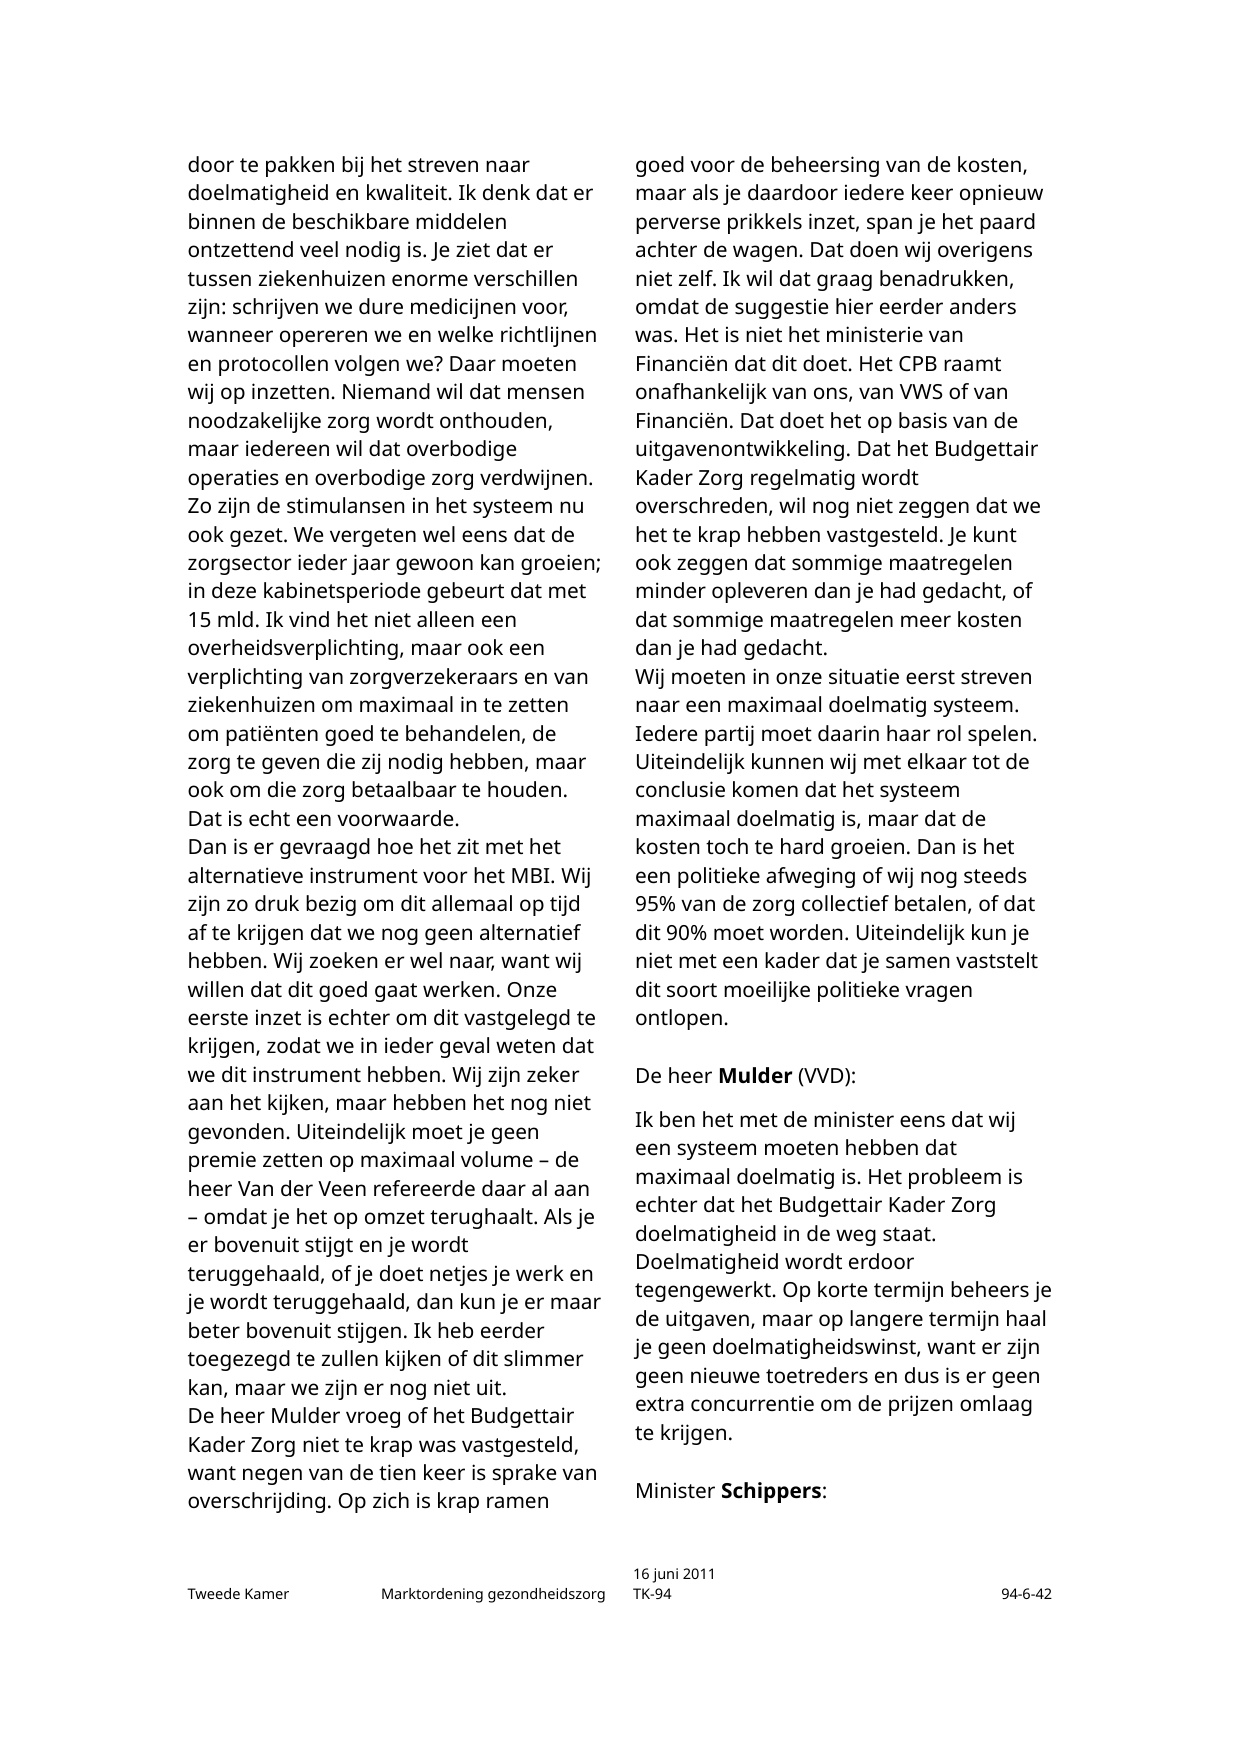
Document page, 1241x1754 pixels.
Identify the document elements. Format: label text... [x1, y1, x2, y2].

text De heer Mulder vroeg of het Budgettair Kader Zorg niet te krap was vastgesteld, want negen van de tien keer is sprake van overschrijding. Op zich is krap ramen [187, 1401, 605, 1515]
text goed voor de beheersing van de kosten, maar als je daardoor iedere keer opnieuw perverse prikkels inzet, span je het paard achter de wagen. Dat doen wij overigens niet zelf. Ik wil dat graag benadrukken, omdat de suggestie hier eerder anders was. Het is niet het ministerie van Financiën dat dit doet. Het CPB raamt onafhankelijk van ons, van VWS of van Financiën. Dat doet het op basis van de uitgavenontwikkeling. Dat het Budgettair Kader Zorg regelmatig wordt overschreden, wil nog niet zeggen dat we het te krap hebben vastgesteld. Je kunt ook zeggen dat sommige maatregelen minder opleveren dan je had gedacht, of dat sommige maatregelen meer kosten dan je had gedacht. [635, 150, 1053, 662]
text Zo zijn de stimulansen in het systeem nu ook gezet. We vergeten wel eens dat de zorgsector ieder jaar gewoon kan groeien; in deze kabinetsperiode gebeurt dat met 15 mld. Ik vind het niet alleen een overheidsverplichting, maar ook een verplichting van zorgverzekeraars en van ziekenhuizen om maximaal in te zetten om patiënten goed te behandelen, de zorg te geven die zij nodig hebben, maar ook om die zorg betaalbaar te houden. Dat is echt een voorwaarde. [187, 491, 605, 832]
text Ik ben het met de minister eens dat wij een systeem moeten hebben dat maximaal doelmatig is. Het probleem is echter dat het Budgettair Kader Zorg doelmatigheid in de weg staat. Doelmatigheid wordt erdoor tegengewerkt. Op korte termijn beheers je de uitgaven, maar op langere termijn haal je geen doelmatigheidswinst, want er zijn geen nieuwe toetreders en dus is er geen extra concurrentie om de prijzen omlaag te krijgen. [635, 1105, 1053, 1446]
text Wij moeten in onze situatie eerst streven naar een maximaal doelmatig systeem. Iedere partij moet daarin haar rol spelen. Uiteindelijk kunnen wij met elkaar tot de conclusie komen dat het systeem maximaal doelmatig is, maar dat de kosten toch te hard groeien. Dan is het een politieke afweging of wij nog steeds 95% van de zorg collectief betalen, of dat dit 90% moet worden. Uiteindelijk kun je niet met een kader dat je samen vaststelt dit soort moeilijke politieke vragen ontlopen. [635, 662, 1053, 1032]
text De heer Mulder (VVD): [635, 1062, 1053, 1090]
text Dan is er gevraagd hoe het zit met het alternatieve instrument voor het MBI. Wij zijn zo druk bezig om dit allemaal op tijd af te krijgen dat we nog geen alternatief hebben. Wij zoeken er wel naar, want wij willen dat dit goed gaat werken. Onze eerste inzet is echter om dit vastgelegd te krijgen, zodat we in ieder geval weten dat we dit instrument hebben. Wij zijn zeker aan het kijken, maar hebben het nog niet gevonden. Uiteindelijk moet je geen premie zetten op maximaal volume – de heer Van der Veen refereerde daar al aan – omdat je het op omzet terughaalt. Als je er bovenuit stijgt en je wordt teruggehaald, of je doet netjes je werk en je wordt teruggehaald, dan kun je er maar beter bovenuit stijgen. Ik heb eerder toegezegd te zullen kijken of dit slimmer kan, maar we zijn er nog niet uit. [187, 832, 605, 1401]
text door te pakken bij het streven naar doelmatigheid en kwaliteit. Ik denk dat er binnen de beschikbare middelen ontzettend veel nodig is. Je ziet dat er tussen ziekenhuizen enorme verschillen zijn: schrijven we dure medicijnen voor, wanneer opereren we en welke richtlijnen en protocollen volgen we? Daar moeten wij op inzetten. Niemand wil dat mensen noodzakelijke zorg wordt onthouden, maar iedereen wil dat overbodige operaties en overbodige zorg verdwijnen. [187, 150, 605, 491]
text Minister Schippers: [635, 1476, 1053, 1505]
